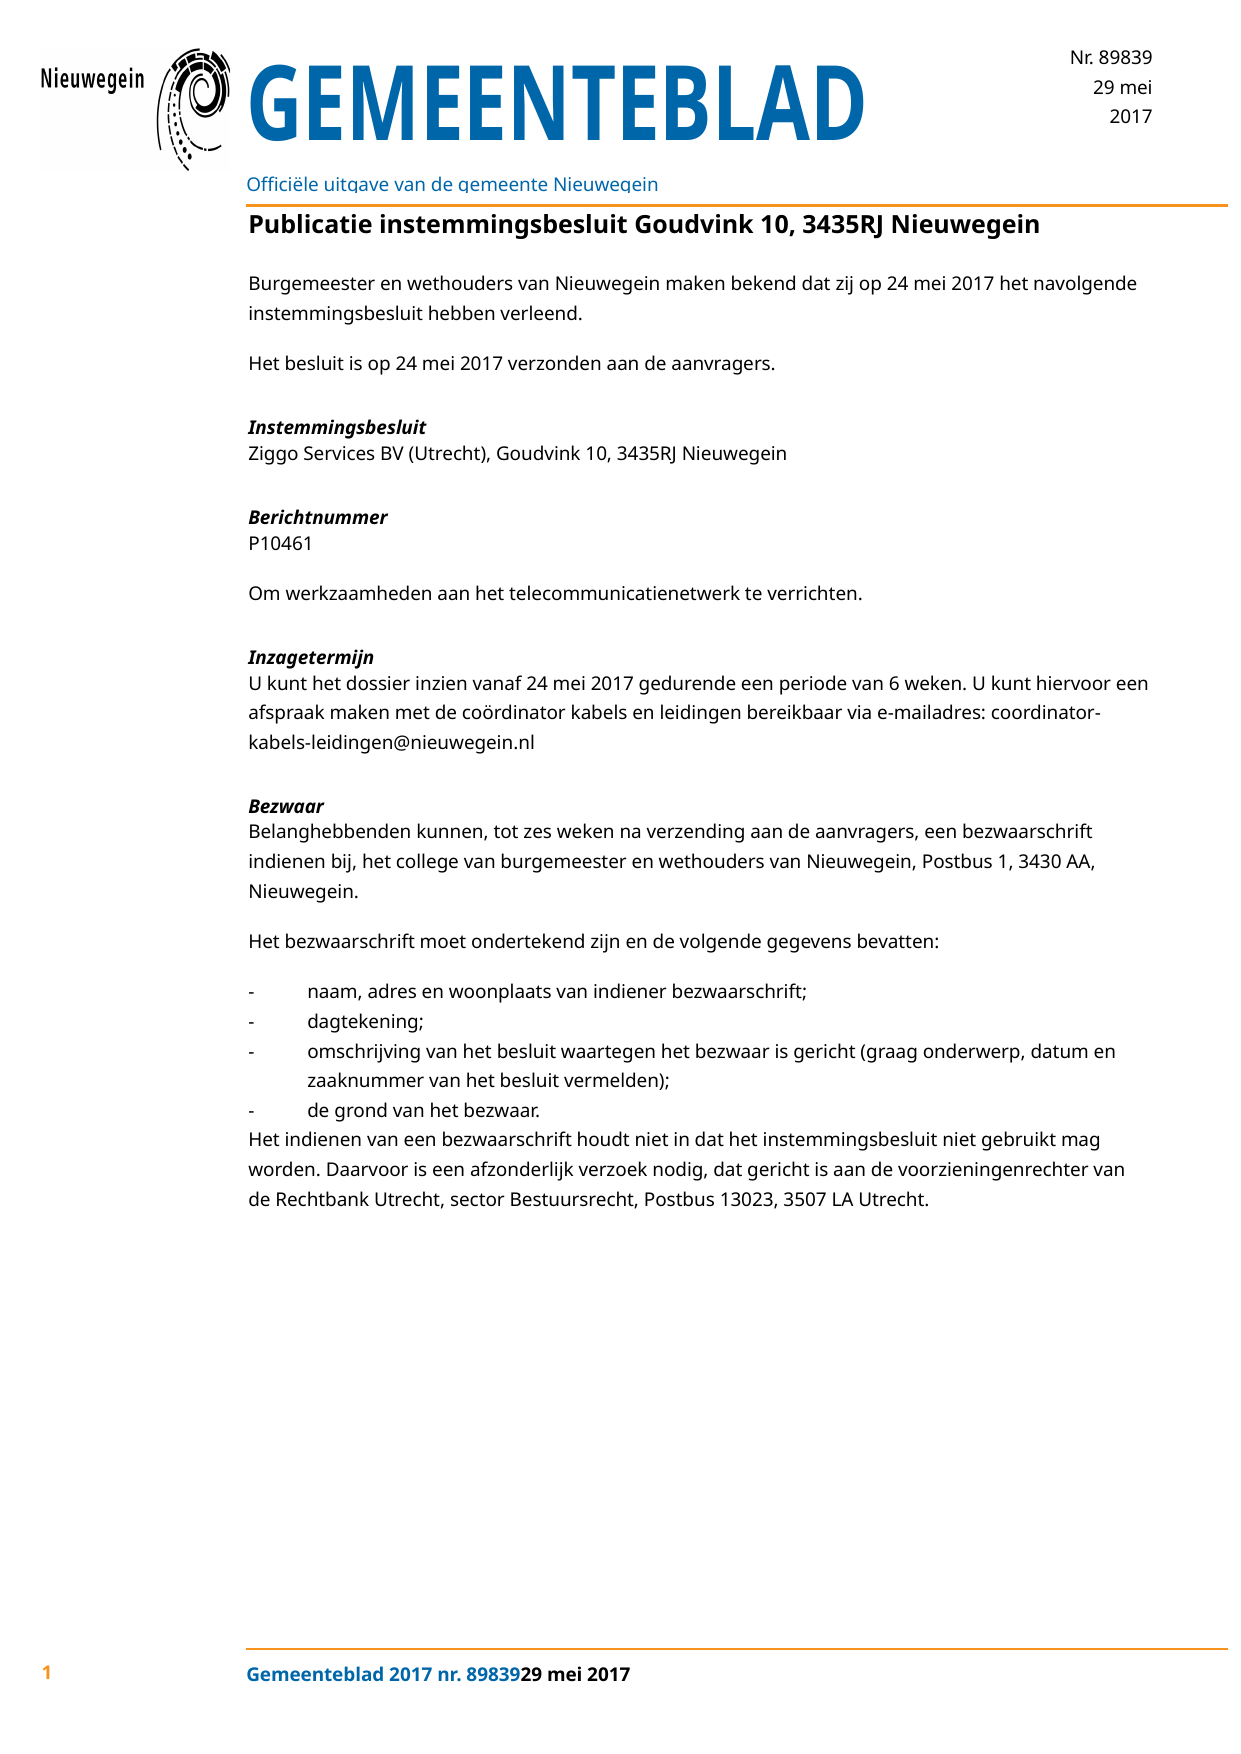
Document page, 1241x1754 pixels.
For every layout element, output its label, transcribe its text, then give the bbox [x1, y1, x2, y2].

text Bezwaar [248, 793, 1152, 819]
text Om werkzaamheden aan het telecommunicatienetwerk te verrichten. [248, 580, 1152, 606]
text P10461 [248, 530, 1152, 555]
list dagtekening; [248, 1008, 1152, 1034]
text Publicatie instemmingsbesluit Goudvink 10, 3435RJ Nieuwegein [248, 207, 1152, 241]
text Inzagetermijn [248, 644, 1152, 670]
text Berichtnummer [248, 504, 1152, 530]
text U kunt het dossier inzien vanaf 24 mei 2017 gedurende een periode van 6 weken. U kunt hiervoor een afspraak maken met de coördinator kabels en leidingen bereikbaar via e-mailadres: coordinator-kabels-leidingen@nieuwegein.nl [248, 670, 1152, 755]
text Het bezwaarschrift moet ondertekend zijn en de volgende gegevens bevatten: [248, 928, 1152, 954]
list omschrijving van het besluit waartegen het bezwaar is gericht (graag onderwerp, datum en zaaknummer van het besluit vermelden); [248, 1038, 1152, 1093]
text Ziggo Services BV (Utrecht), Goudvink 10, 3435RJ Nieuwegein [248, 440, 1152, 466]
list naam, adres en woonplaats van indiener bezwaarschrift; [248, 979, 1152, 1004]
text Het besluit is op 24 mei 2017 verzonden aan de aanvragers. [248, 350, 1152, 376]
list de grond van het bezwaar. [248, 1097, 1152, 1123]
text Het indienen van een bezwaarschrift houdt niet in dat het instemmingsbesluit niet gebruikt mag worden. Daarvoor is een afzonderlijk verzoek nodig, dat gericht is aan de voorzieningenrechter van de Rechtbank Utrecht, sector Bestuursrecht, Postbus 13023, 3507 LA Utrecht. [248, 1127, 1152, 1211]
text Belanghebbenden kunnen, tot zes weken na verzending aan de aanvragers, een bezwaarschrift indienen bij, het college van burgemeester en wethouders van Nieuwegein, Postbus 1, 3430 AA, Nieuwegein. [248, 819, 1152, 903]
text Instemmingsbesluit [248, 414, 1152, 440]
text Burgemeester en wethouders van Nieuwegein maken bekend dat zij op 24 mei 2017 het navolgende instemmingsbesluit hebben verleend. [248, 270, 1152, 326]
picture [41, 47, 231, 172]
